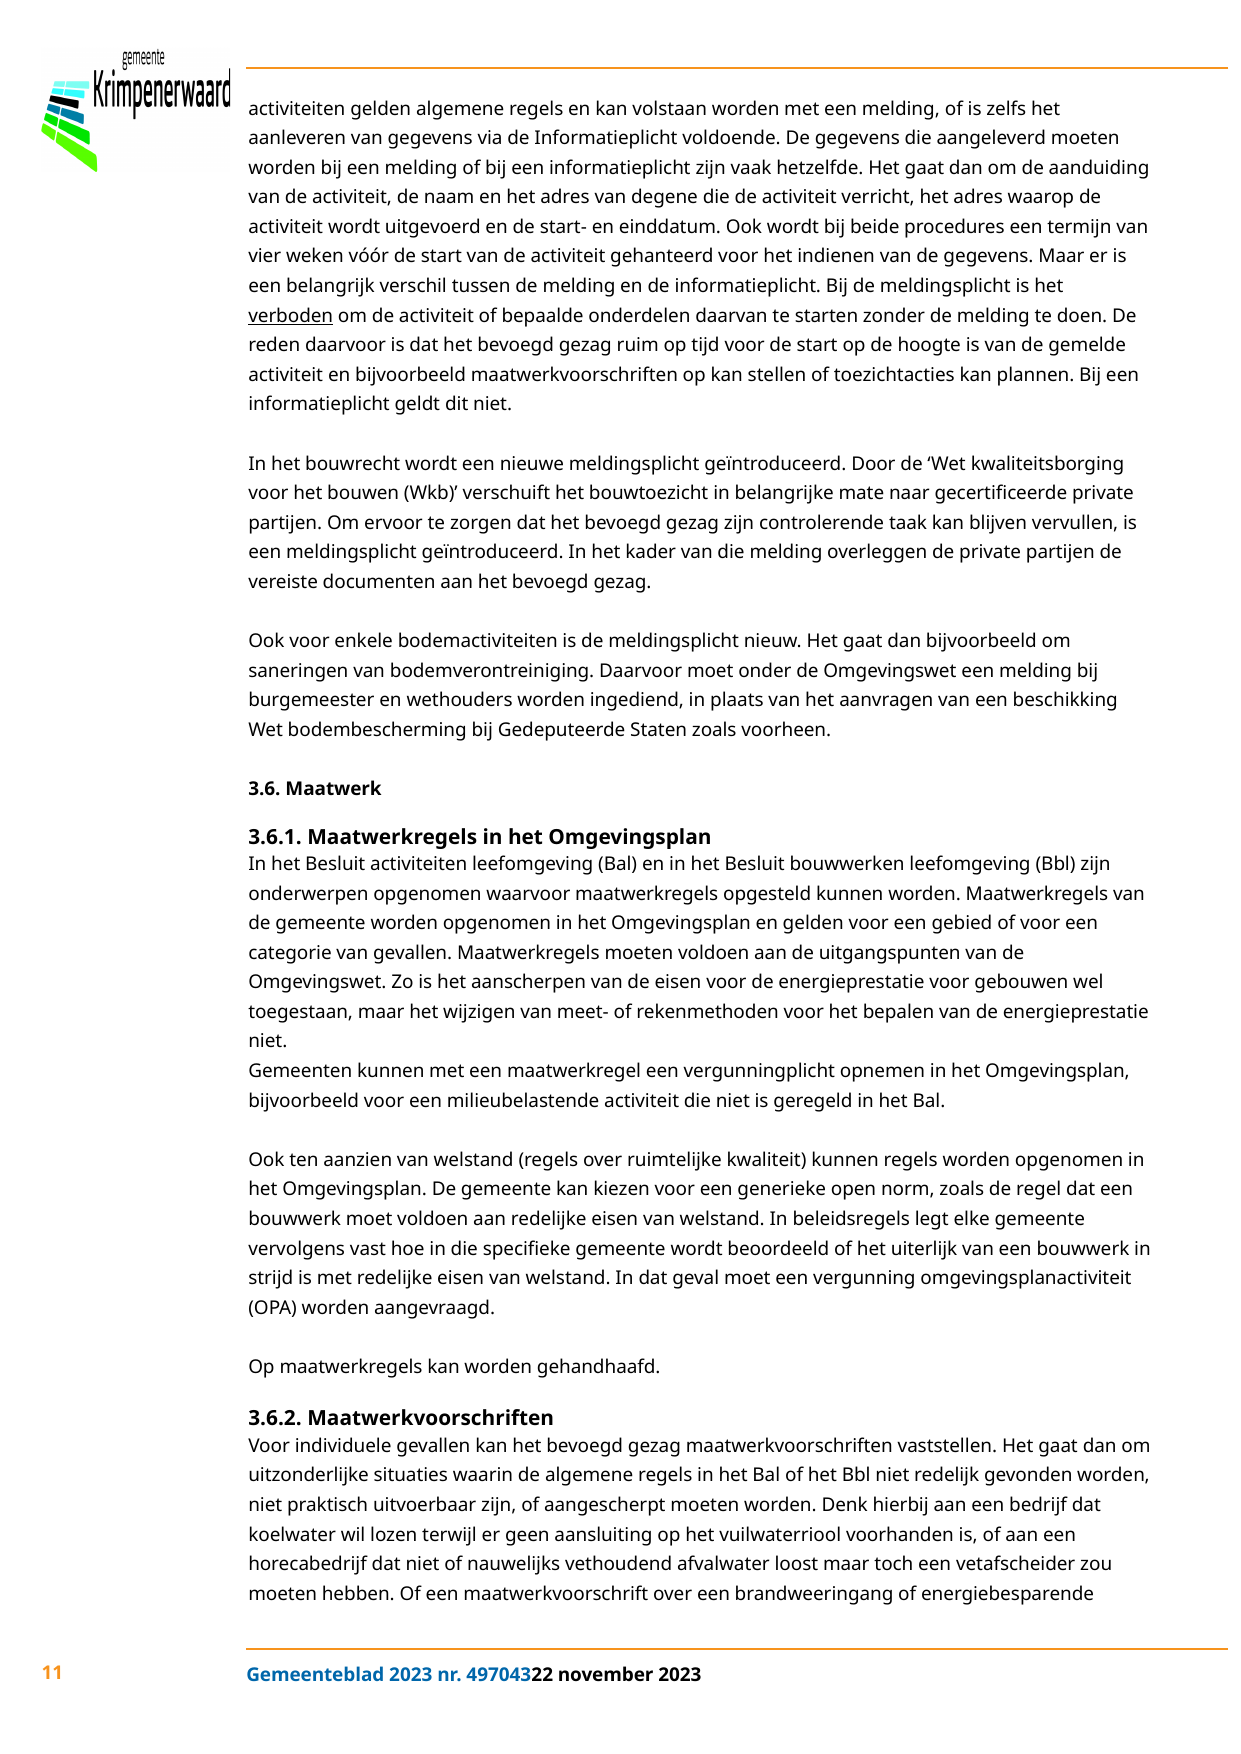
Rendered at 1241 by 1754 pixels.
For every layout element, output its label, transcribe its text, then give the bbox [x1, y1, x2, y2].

text activiteiten gelden algemene regels en kan volstaan worden met een melding, of is zelfs het aanleveren van gegevens via de Informatieplicht voldoende. De gegevens die aangeleverd moeten worden bij een melding of bij een informatieplicht zijn vaak hetzelfde. Het gaat dan om de aanduiding van de activiteit, de naam en het adres van degene die de activiteit verricht, het adres waarop de activiteit wordt uitgevoerd en de start- en einddatum. Ook wordt bij beide procedures een termijn van vier weken vóór de start van de activiteit gehanteerd voor het indienen van de gegevens. Maar er is een belangrijk verschil tussen de melding en de informatieplicht. Bij de meldingsplicht is het verboden om de activiteit of bepaalde onderdelen daarvan te starten zonder de melding te doen. De reden daarvoor is dat het bevoegd gezag ruim op tijd voor de start op de hoogte is van de gemelde activiteit en bijvoorbeeld maatwerkvoorschriften op kan stellen of toezichtacties kan plannen. Bij een informatieplicht geldt dit niet. [248, 95, 1152, 416]
text 3.6.2. Maatwerkvoorschriften [248, 1403, 1152, 1432]
text Op maatwerkregels kan worden gehandhaafd. [248, 1353, 1152, 1379]
text In het Besluit activiteiten leefomgeving (Bal) en in het Besluit bouwwerken leefomgeving (Bbl) zijn onderwerpen opgenomen waarvoor maatwerkregels opgesteld kunnen worden. Maatwerkregels van de gemeente worden opgenomen in het Omgevingsplan en gelden voor een gebied of voor een categorie van gevallen. Maatwerkregels moeten voldoen aan de uitgangspunten van de Omgevingswet. Zo is het aanscherpen van de eisen voor de energieprestatie voor gebouwen wel toegestaan, maar het wijzigen van meet- of rekenmethoden voor het bepalen van de energieprestatie niet. [248, 850, 1152, 1053]
text Voor individuele gevallen kan het bevoegd gezag maatwerkvoorschriften vaststellen. Het gaat dan om uitzonderlijke situaties waarin de algemene regels in het Bal of het Bbl niet redelijk gevonden worden, niet praktisch uitvoerbaar zijn, of aangescherpt moeten worden. Denk hierbij aan een bedrijf dat koelwater wil lozen terwijl er geen aansluiting op het vuilwaterriool voorhanden is, of aan een horecabedrijf dat niet of nauwelijks vethoudend afvalwater loost maar toch een vetafscheider zou moeten hebben. Of een maatwerkvoorschrift over een brandweeringang of energiebesparende [248, 1432, 1152, 1606]
text In het bouwrecht wordt een nieuwe meldingsplicht geïntroduceerd. Door de ‘Wet kwaliteitsborging voor het bouwen (Wkb)’ verschuift het bouwtoezicht in belangrijke mate naar gecertificeerde private partijen. Om ervoor te zorgen dat het bevoegd gezag zijn controlerende taak kan blijven vervullen, is een meldingsplicht geïntroduceerd. In het kader van die melding overleggen de private partijen de vereiste documenten aan het bevoegd gezag. [248, 450, 1152, 594]
text 3.6.1. Maatwerkregels in het Omgevingsplan [248, 822, 1152, 850]
text Gemeenten kunnen met een maatwerkregel een vergunningplicht opnemen in het Omgevingsplan, bijvoorbeeld voor een milieubelastende activiteit die niet is geregeld in het Bal. [248, 1057, 1152, 1113]
picture [41, 47, 231, 172]
text 3.6. Maatwerk [248, 775, 1152, 801]
text Ook ten aanzien van welstand (regels over ruimtelijke kwaliteit) kunnen regels worden opgenomen in het Omgevingsplan. De gemeente kan kiezen voor een generieke open norm, zoals de regel dat een bouwwerk moet voldoen aan redelijke eisen van welstand. In beleidsregels legt elke gemeente vervolgens vast hoe in die specifieke gemeente wordt beoordeeld of het uiterlijk van een bouwwerk in strijd is met redelijke eisen van welstand. In dat geval moet een vergunning omgevingsplanactiviteit (OPA) worden aangevraagd. [248, 1146, 1152, 1320]
text Ook voor enkele bodemactiviteiten is de meldingsplicht nieuw. Het gaat dan bijvoorbeeld om saneringen van bodemverontreiniging. Daarvoor moet onder de Omgevingswet een melding bij burgemeester en wethouders worden ingediend, in plaats van het aanvragen van een beschikking Wet bodembescherming bij Gedeputeerde Staten zoals voorheen. [248, 627, 1152, 742]
